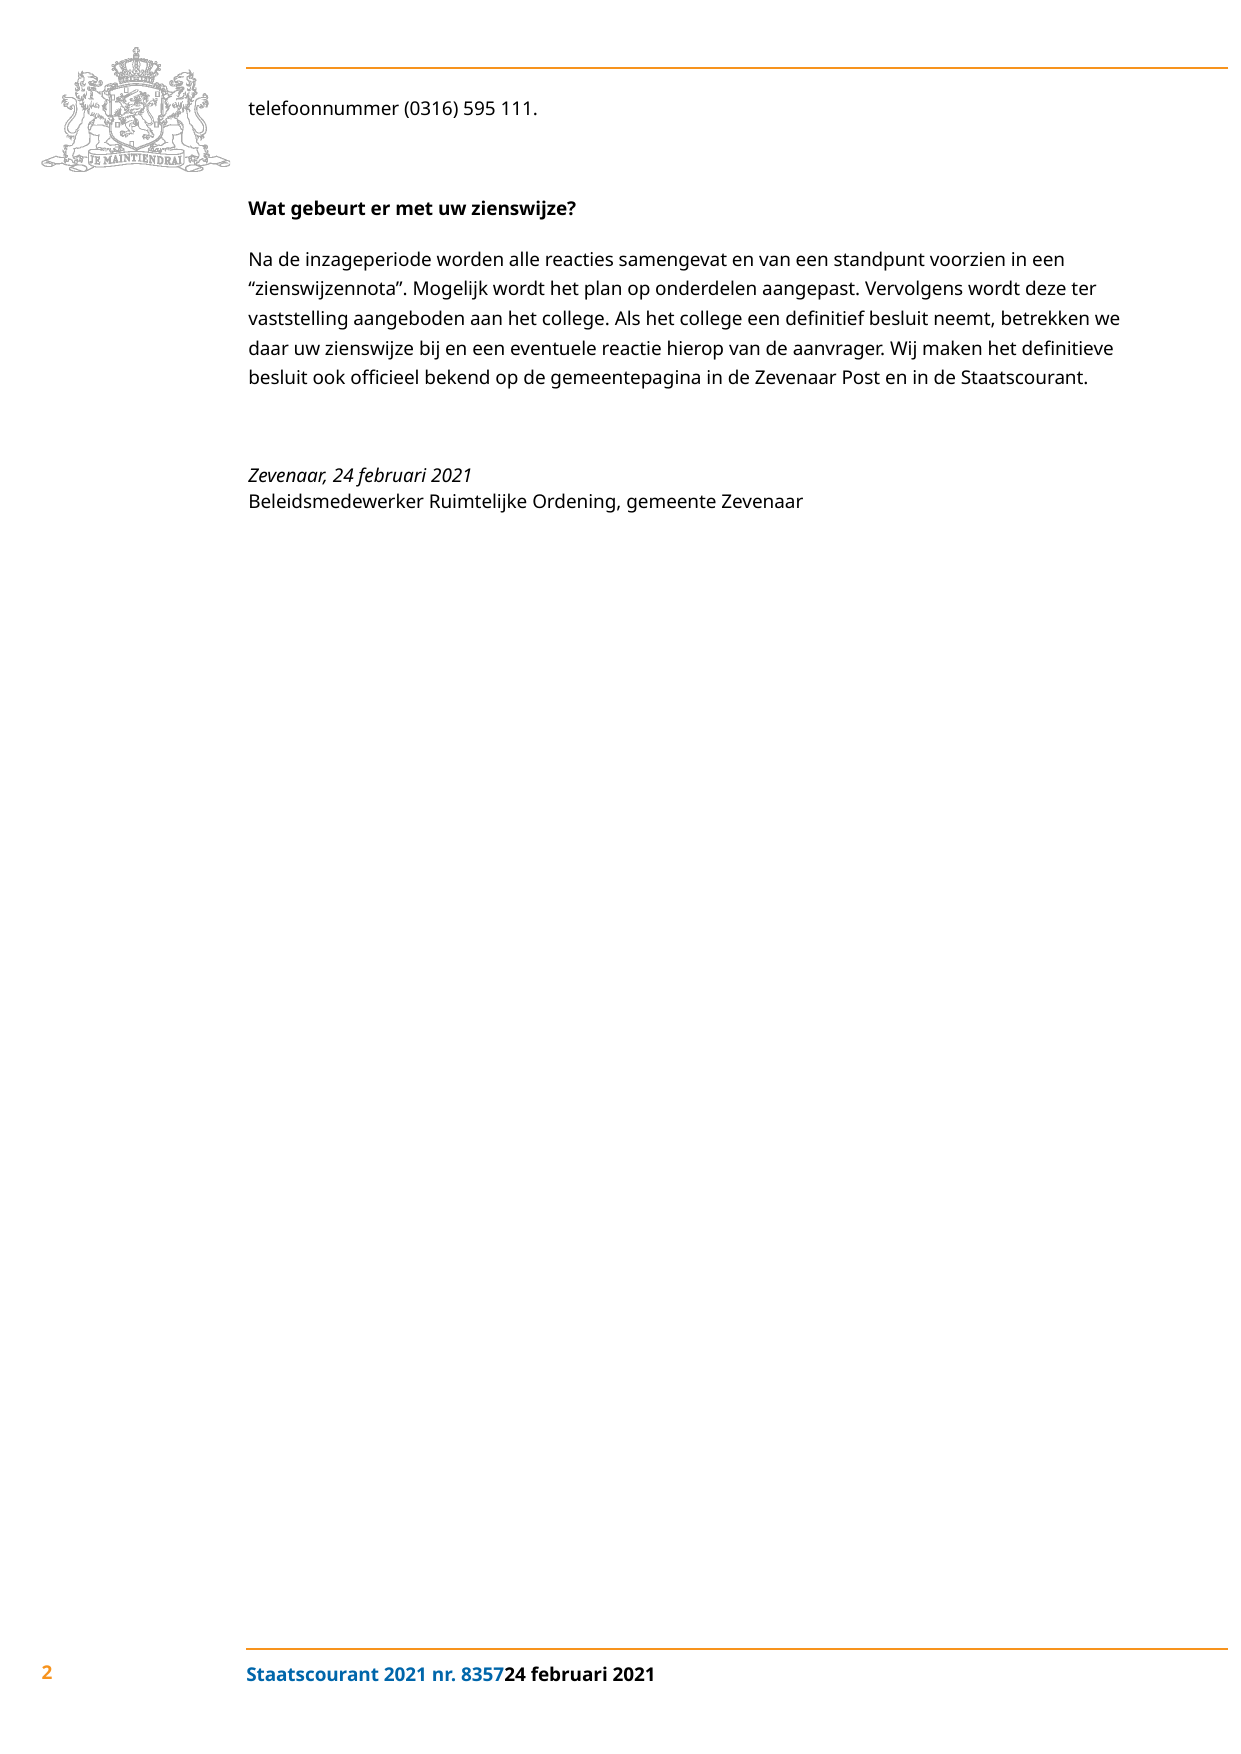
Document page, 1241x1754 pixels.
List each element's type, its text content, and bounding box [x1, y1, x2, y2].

text Na de inzageperiode worden alle reacties samengevat en van een standpunt voorzien in een “zienswijzennota”. Mogelijk wordt het plan op onderdelen aangepast. Vervolgens wordt deze ter vaststelling aangeboden aan het college. Als het college een definitief besluit neemt, betrekken we daar uw zienswijze bij en een eventuele reactie hierop van de aanvrager. Wij maken het definitieve besluit ook officieel bekend op de gemeentepagina in de Zevenaar Post en in de Staatscourant. [248, 246, 1152, 390]
text Beleidsmedewerker Ruimtelijke Ordening, gemeente Zevenaar [248, 488, 1152, 514]
text telefoonnummer (0316) 595 111. [248, 95, 1152, 121]
text Zevenaar, 24 februari 2021 [248, 463, 1152, 488]
text Wat gebeurt er met uw zienswijze? [248, 196, 1152, 221]
picture [41, 47, 231, 172]
